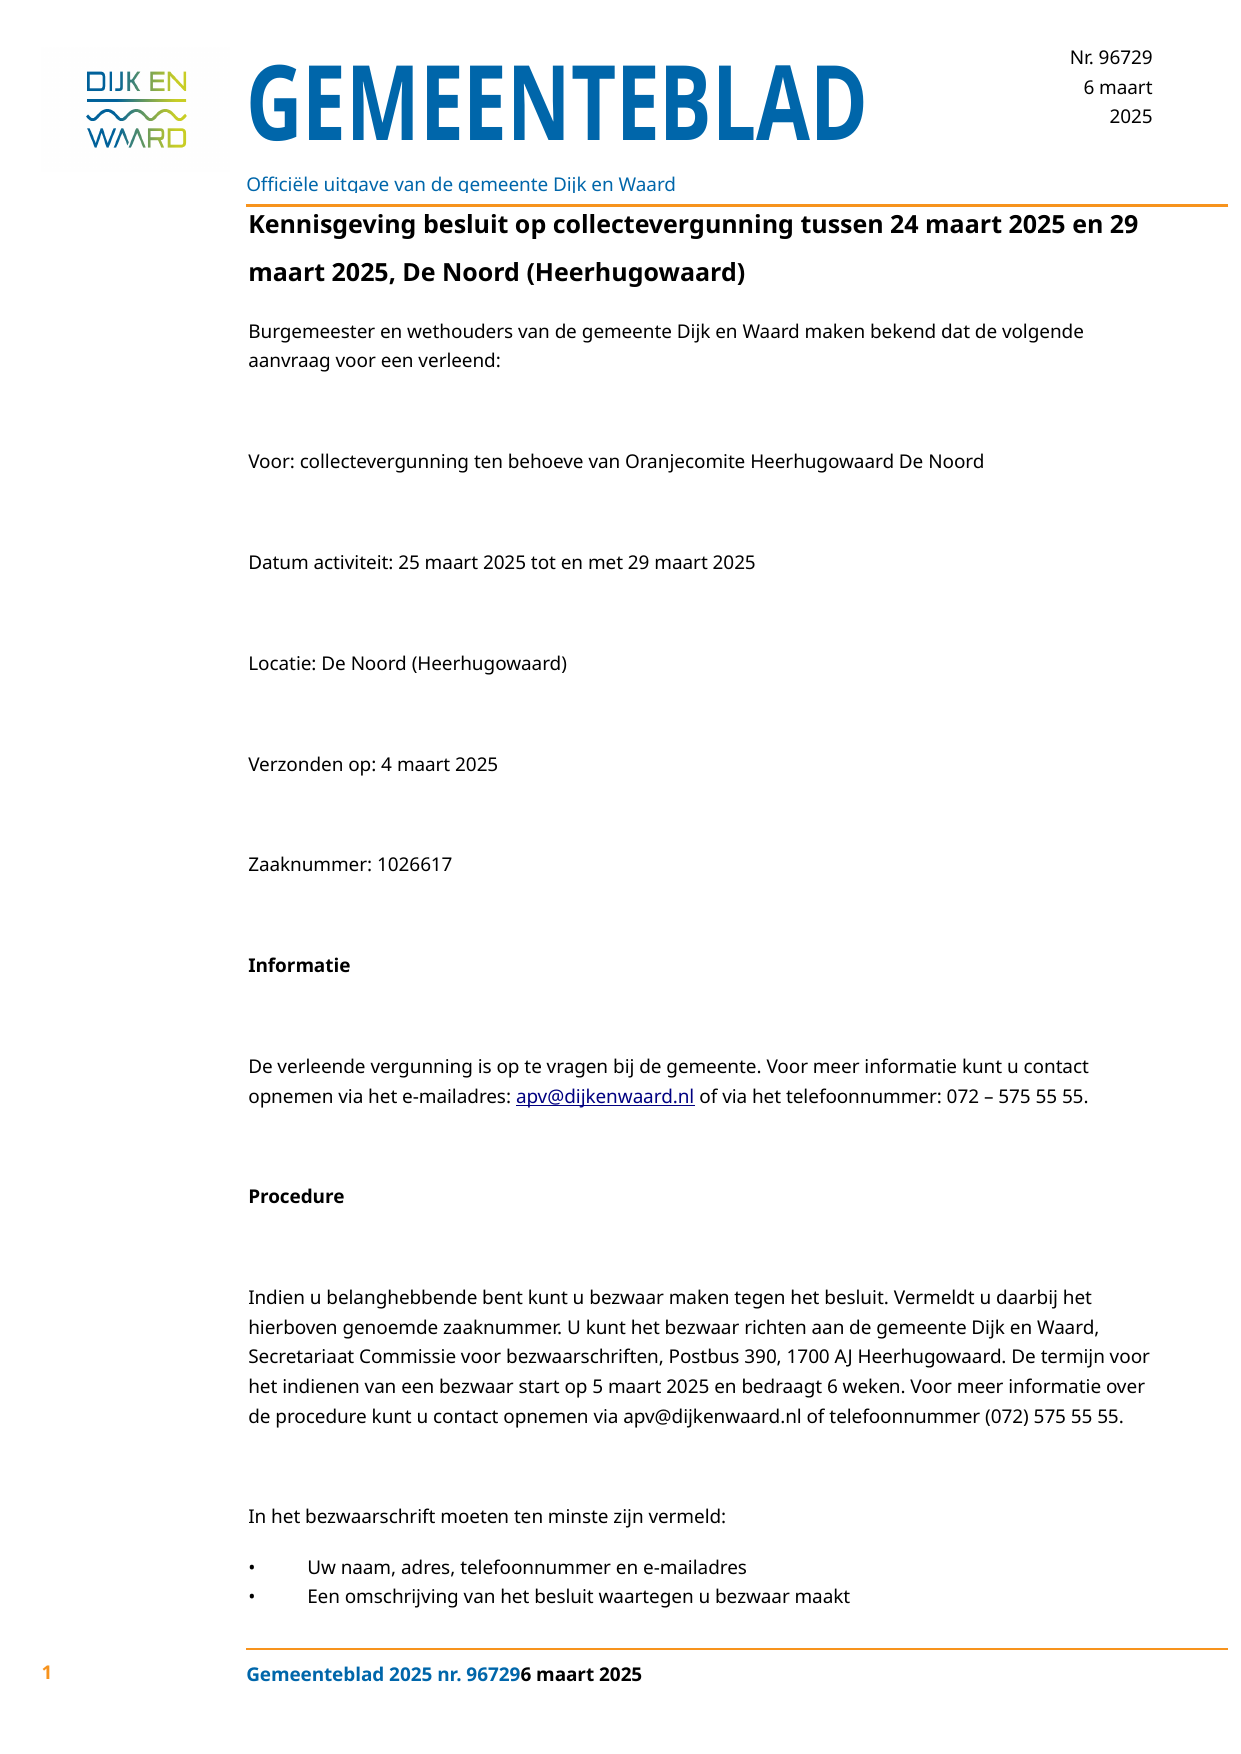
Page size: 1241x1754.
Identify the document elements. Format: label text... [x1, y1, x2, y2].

picture [41, 47, 231, 172]
text Burgemeester en wethouders van de gemeente Dijk en Waard maken bekend dat de volgende aanvraag voor een verleend: [248, 318, 1152, 373]
list Een omschrijving van het besluit waartegen u bezwaar maakt [248, 1584, 1152, 1609]
text De verleende vergunning is op te vragen bij de gemeente. Voor meer informatie kunt u contact opnemen via het e-mailadres: apv@dijkenwaard.nl of via het telefoonnummer: 072 – 575 55 55. [248, 1053, 1152, 1109]
text Zaaknummer: 1026617 [248, 852, 1152, 877]
text Verzonden op: 4 maart 2025 [248, 751, 1152, 777]
text Indien u belanghebbende bent kunt u bezwaar maken tegen het besluit. Vermeldt u daarbij het hierboven genoemde zaaknummer. U kunt het bezwaar richten aan de gemeente Dijk en Waard, Secretariaat Commissie voor bezwaarschriften, Postbus 390, 1700 AJ Heerhugowaard. De termijn voor het indienen van een bezwaar start op 5 maart 2025 en bedraagt 6 weken. Voor meer informatie over de procedure kunt u contact opnemen via apv@dijkenwaard.nl of telefoonnummer (072) 575 55 55. [248, 1284, 1152, 1429]
text Datum activiteit: 25 maart 2025 tot en met 29 maart 2025 [248, 549, 1152, 575]
text Procedure [248, 1184, 1152, 1209]
text Informatie [248, 952, 1152, 978]
list Uw naam, adres, telefoonnummer en e-mailadres [248, 1554, 1152, 1580]
text Voor: collectevergunning ten behoeve van Oranjecomite Heerhugowaard De Noord [248, 448, 1152, 474]
text Locatie: De Noord (Heerhugowaard) [248, 650, 1152, 676]
text Kennisgeving besluit op collectevergunning tussen 24 maart 2025 en 29 maart 2025, De Noord (Heerhugowaard) [248, 207, 1152, 288]
text In het bezwaarschrift moeten ten minste zijn vermeld: [248, 1504, 1152, 1529]
